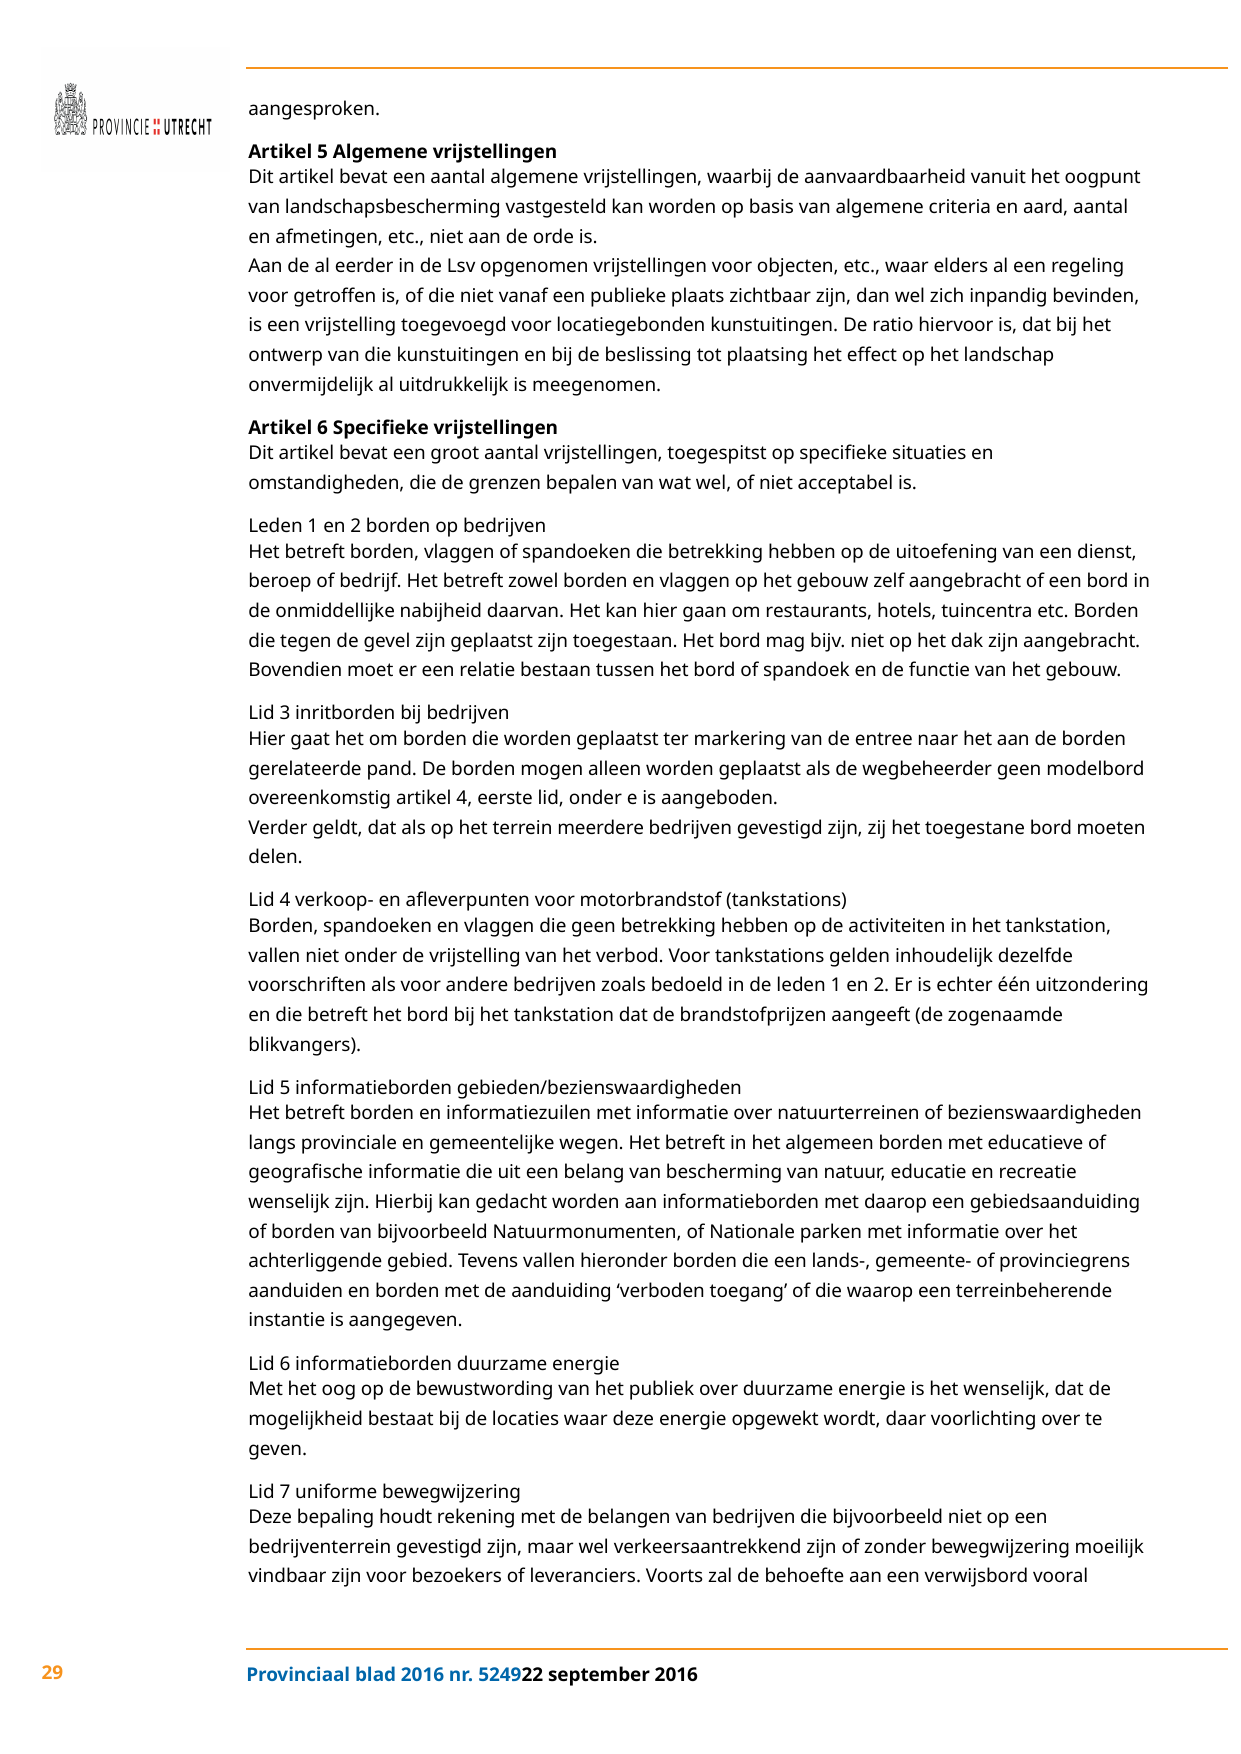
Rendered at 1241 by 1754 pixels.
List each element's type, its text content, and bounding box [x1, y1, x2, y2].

text Deze bepaling houdt rekening met de belangen van bedrijven die bijvoorbeeld niet op een bedrijventerrein gevestigd zijn, maar wel verkeersaantrekkend zijn of zonder bewegwijzering moeilijk vindbaar zijn voor bezoekers of leveranciers. Voorts zal de behoefte aan een verwijsbord vooral [248, 1503, 1152, 1588]
text Dit artikel bevat een aantal algemene vrijstellingen, waarbij de aanvaardbaarheid vanuit het oogpunt van landschapsbescherming vastgesteld kan worden op basis van algemene criteria en aard, aantal en afmetingen, etc., niet aan de orde is. [248, 164, 1152, 248]
text Lid 6 informatieborden duurzame energie [248, 1350, 1152, 1376]
text Hier gaat het om borden die worden geplaatst ter markering van de entree naar het aan de borden gerelateerde pand. De borden mogen alleen worden geplaatst als de wegbeheerder geen modelbord overeenkomstig artikel 4, eerste lid, onder e is aangeboden. [248, 725, 1152, 810]
text Leden 1 en 2 borden op bedrijven [248, 512, 1152, 538]
text Lid 5 informatieborden gebieden/bezienswaardigheden [248, 1074, 1152, 1099]
picture [41, 47, 231, 172]
text Artikel 5 Algemene vrijstellingen [248, 138, 1152, 164]
text Het betreft borden en informatiezuilen met informatie over natuurterreinen of bezienswaardigheden langs provinciale en gemeentelijke wegen. Het betreft in het algemeen borden met educatieve of geografische informatie die uit een belang van bescherming van natuur, educatie en recreatie wenselijk zijn. Hierbij kan gedacht worden aan informatieborden met daarop een gebiedsaanduiding of borden van bijvoorbeeld Natuurmonumenten, of Nationale parken met informatie over het achterliggende gebied. Tevens vallen hieronder borden die een lands-, gemeente- of provinciegrens aanduiden en borden met de aanduiding ‘verboden toegang’ of die waarop een terreinbeherende instantie is aangegeven. [248, 1099, 1152, 1332]
text Borden, spandoeken en vlaggen die geen betrekking hebben op de activiteiten in het tankstation, vallen niet onder de vrijstelling van het verbod. Voor tankstations gelden inhoudelijk dezelfde voorschriften als voor andere bedrijven zoals bedoeld in de leden 1 en 2. Er is echter één uitzondering en die betreft het bord bij het tankstation dat de brandstofprijzen aangeeft (de zogenaamde blikvangers). [248, 912, 1152, 1056]
text Verder geldt, dat als op het terrein meerdere bedrijven gevestigd zijn, zij het toegestane bord moeten delen. [248, 814, 1152, 869]
text Aan de al eerder in de Lsv opgenomen vrijstellingen voor objecten, etc., waar elders al een regeling voor getroffen is, of die niet vanaf een publieke plaats zichtbaar zijn, dan wel zich inpandig bevinden, is een vrijstelling toegevoegd voor locatiegebonden kunstuitingen. De ratio hiervoor is, dat bij het ontwerp van die kunstuitingen en bij de beslissing tot plaatsing het effect op het landschap onvermijdelijk al uitdrukkelijk is meegenomen. [248, 252, 1152, 396]
text aangesproken. [248, 95, 1152, 121]
text Dit artikel bevat een groot aantal vrijstellingen, toegespitst op specifieke situaties en omstandigheden, die de grenzen bepalen van wat wel, of niet acceptabel is. [248, 439, 1152, 495]
text Lid 4 verkoop- en afleverpunten voor motorbrandstof (tankstations) [248, 887, 1152, 912]
text Lid 3 inritborden bij bedrijven [248, 699, 1152, 725]
text Lid 7 uniforme bewegwijzering [248, 1478, 1152, 1503]
text Artikel 6 Specifieke vrijstellingen [248, 414, 1152, 439]
text Met het oog op de bewustwording van het publiek over duurzame energie is het wenselijk, dat de mogelijkheid bestaat bij de locaties waar deze energie opgewekt wordt, daar voorlichting over te geven. [248, 1376, 1152, 1460]
text Het betreft borden, vlaggen of spandoeken die betrekking hebben op de uitoefening van een dienst, beroep of bedrijf. Het betreft zowel borden en vlaggen op het gebouw zelf aangebracht of een bord in de onmiddellijke nabijheid daarvan. Het kan hier gaan om restaurants, hotels, tuincentra etc. Borden die tegen de gevel zijn geplaatst zijn toegestaan. Het bord mag bijv. niet op het dak zijn aangebracht. Bovendien moet er een relatie bestaan tussen het bord of spandoek en de functie van het gebouw. [248, 538, 1152, 682]
